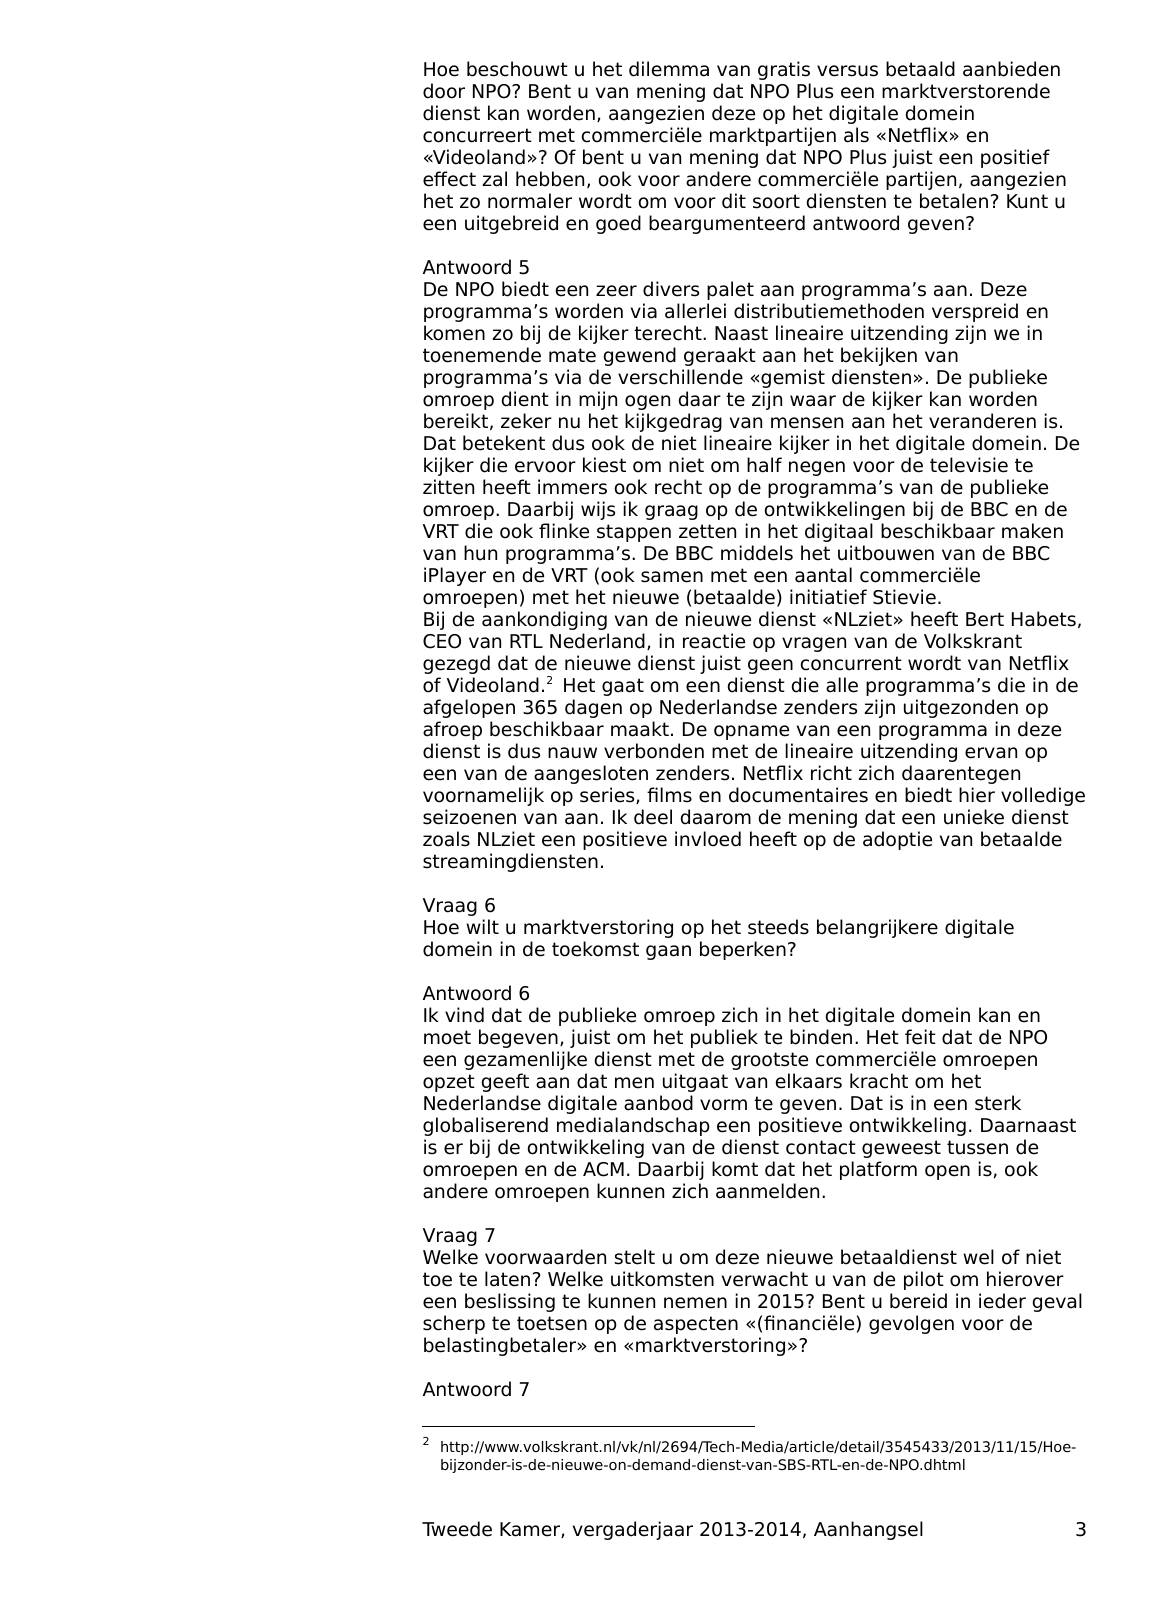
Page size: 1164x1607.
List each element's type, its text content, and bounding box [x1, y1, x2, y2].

text Vraag 6 [422, 895, 1087, 917]
text Antwoord 6 [422, 983, 1087, 1005]
text Welke voorwaarden stelt u om deze nieuwe betaaldienst wel of niet toe te laten? Welke uitkomsten verwacht u van de pilot om hierover een beslissing te kunnen nemen in 2015? Bent u bereid in ieder geval scherp te toetsen op de aspecten «(financiële) gevolgen voor de belastingbetaler» en «marktverstoring»? [422, 1247, 1087, 1357]
text Hoe wilt u marktverstoring op het steeds belangrijkere digitale domein in de toekomst gaan beperken? [422, 917, 1087, 961]
text Hoe beschouwt u het dilemma van gratis versus betaald aanbieden door NPO? Bent u van mening dat NPO Plus een marktverstorende dienst kan worden, aangezien deze op het digitale domein concurreert met commerciële marktpartijen als «Netflix» en «Videoland»? Of bent u van mening dat NPO Plus juist een positief effect zal hebben, ook voor andere commerciële partijen, aangezien het zo normaler wordt om voor dit soort diensten te betalen? Kunt u een uitgebreid en goed beargumenteerd antwoord geven? [422, 59, 1087, 235]
text Bij de aankondiging van de nieuwe dienst «NLziet» heeft Bert Habets, CEO van RTL Nederland, in reactie op vragen van de Volkskrant gezegd dat de nieuwe dienst juist geen concurrent wordt van Netflix of Videoland. Het gaat om een dienst die alle programma’s die in de afgelopen 365 dagen op Nederlandse zenders zijn uitgezonden op afroep beschikbaar maakt. De opname van een programma in deze dienst is dus nauw verbonden met de lineaire uitzending ervan op een van de aangesloten zenders. Netflix richt zich daarentegen voornamelijk op series, films en documentaires en biedt hier volledige seizoenen van aan. Ik deel daarom de mening dat een unieke dienst zoals NLziet een positieve invloed heeft op de adoptie van betaalde streamingdiensten. [422, 609, 1087, 872]
text Antwoord 5 [422, 257, 1087, 279]
text De NPO biedt een zeer divers palet aan programma’s aan. Deze programma’s worden via allerlei distributiemethoden verspreid en komen zo bij de kijker terecht. Naast lineaire uitzending zijn we in toenemende mate gewend geraakt aan het bekijken van programma’s via de verschillende «gemist diensten». De publieke omroep dient in mijn ogen daar te zijn waar de kijker kan worden bereikt, zeker nu het kijkgedrag van mensen aan het veranderen is. Dat betekent dus ook de niet lineaire kijker in het digitale domein. De kijker die ervoor kiest om niet om half negen voor de televisie te zitten heeft immers ook recht op de programma’s van de publieke omroep. Daarbij wijs ik graag op de ontwikkelingen bij de BBC en de VRT die ook flinke stappen zetten in het digitaal beschikbaar maken van hun programma’s. De BBC middels het uitbouwen van de BBC iPlayer en de VRT (ook samen met een aantal commerciële omroepen) met het nieuwe (betaalde) initiatief Stievie. [422, 279, 1087, 609]
text Antwoord 7 [422, 1379, 1087, 1401]
text http://www.volkskrant.nl/vk/nl/2694/Tech-Media/article/detail/3545433/2013/11/15/Hoe-bijzonder-is-de-nieuwe-on-demand-dienst-van-SBS-RTL-en-de-NPO.dhtml [422, 1435, 1087, 1474]
text Ik vind dat de publieke omroep zich in het digitale domein kan en moet begeven, juist om het publiek te binden. Het feit dat de NPO een gezamenlijke dienst met de grootste commerciële omroepen opzet geeft aan dat men uitgaat van elkaars kracht om het Nederlandse digitale aanbod vorm te geven. Dat is in een sterk globaliserend medialandschap een positieve ontwikkeling. Daarnaast is er bij de ontwikkeling van de dienst contact geweest tussen de omroepen en de ACM. Daarbij komt dat het platform open is, ook andere omroepen kunnen zich aanmelden. [422, 1005, 1087, 1203]
text Vraag 7 [422, 1225, 1087, 1247]
